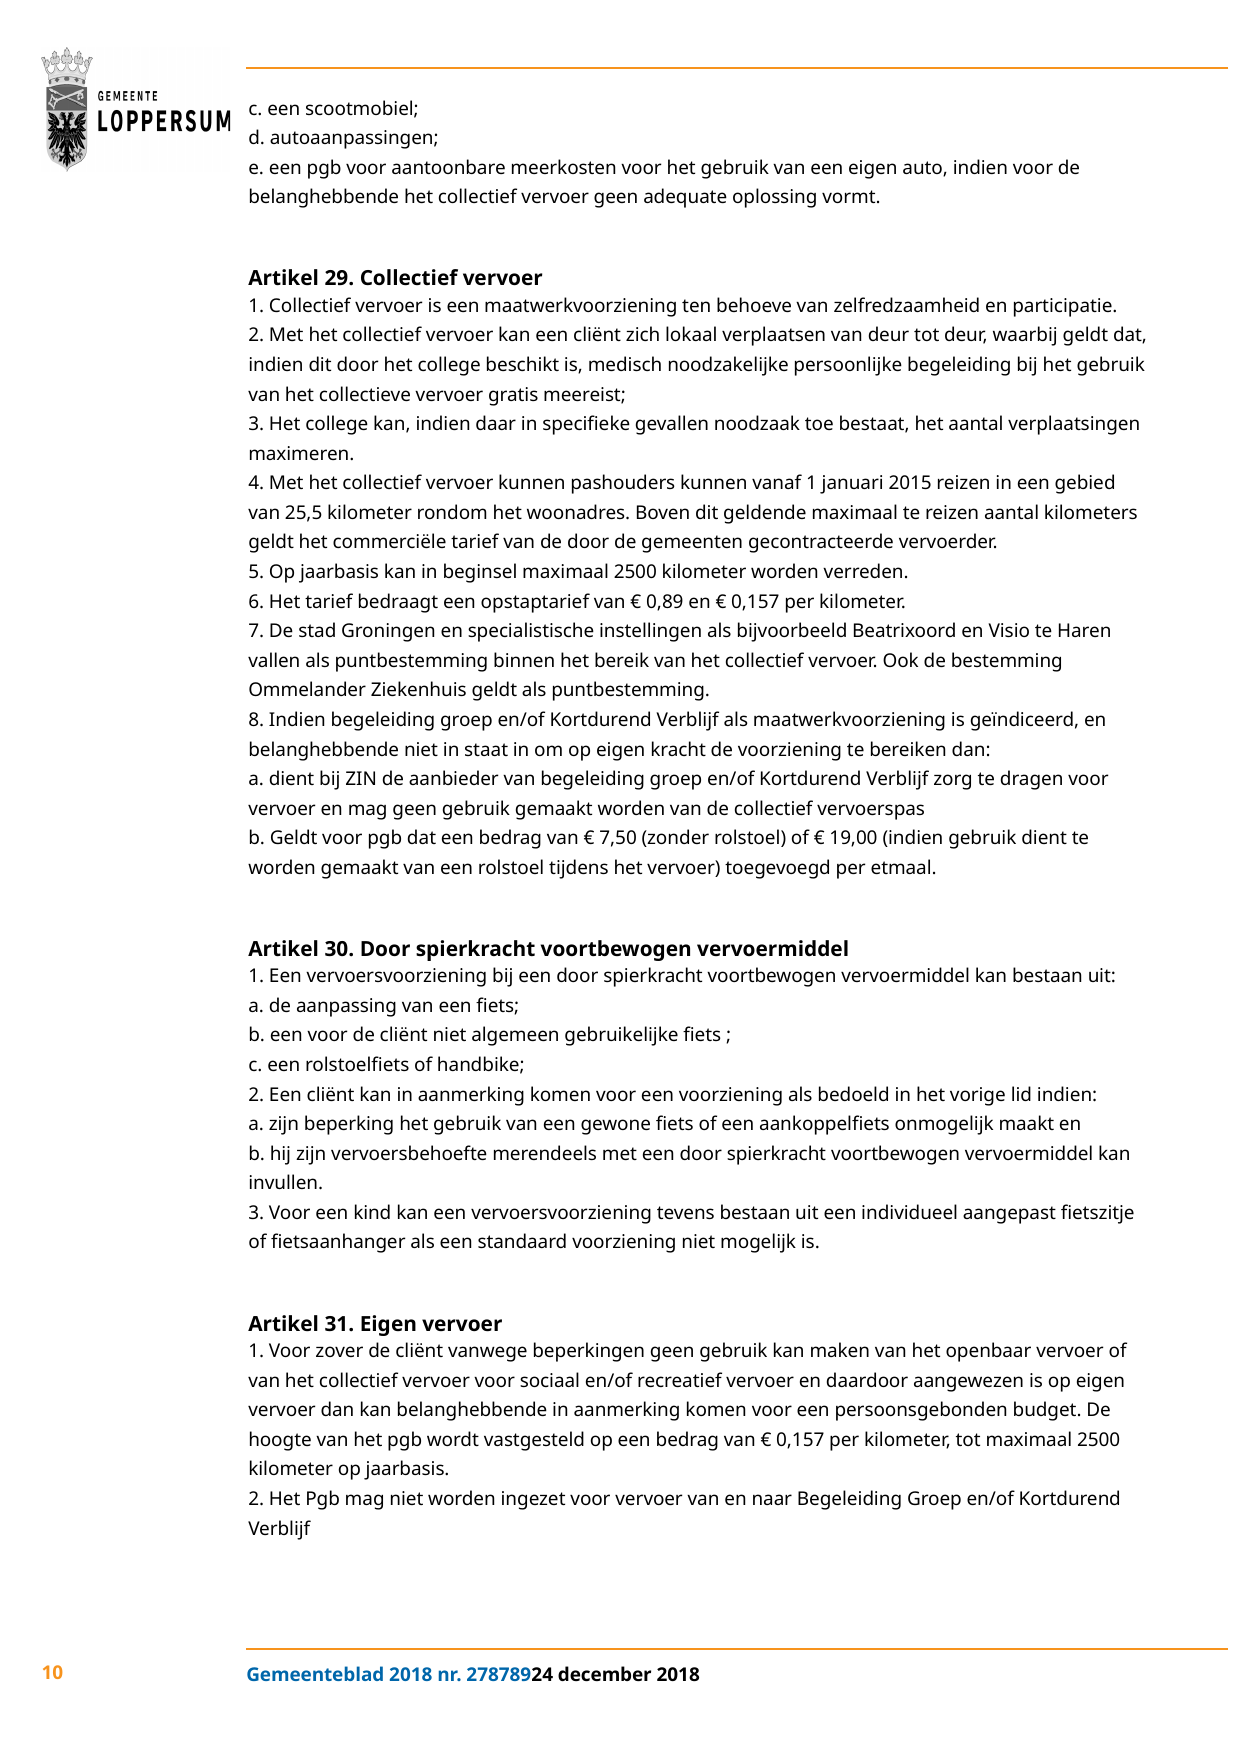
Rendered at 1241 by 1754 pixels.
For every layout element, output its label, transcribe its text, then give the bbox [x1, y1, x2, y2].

text 3. Voor een kind kan een vervoersvoorziening tevens bestaan uit een individueel aangepast fietszitje of fietsaanhanger als een standaard voorziening niet mogelijk is. [248, 1199, 1152, 1254]
text 1. Voor zover de cliënt vanwege beperkingen geen gebruik kan maken van het openbaar vervoer of van het collectief vervoer voor sociaal en/of recreatief vervoer en daardoor aangewezen is op eigen vervoer dan kan belanghebbende in aanmerking komen voor een persoonsgebonden budget. De hoogte van het pgb wordt vastgesteld op een bedrag van € 0,157 per kilometer, tot maximaal 2500 kilometer op jaarbasis. [248, 1337, 1152, 1481]
text a. de aanpassing van een fiets; [248, 992, 1152, 1018]
text Artikel 30. Door spierkracht voortbewogen vervoermiddel [248, 934, 1152, 962]
text c. een rolstoelfiets of handbike; [248, 1051, 1152, 1077]
text 2. Een cliënt kan in aanmerking komen voor een voorziening als bedoeld in het vorige lid indien: [248, 1081, 1152, 1107]
text c. een scootmobiel; [248, 95, 1152, 121]
text a. dient bij ZIN de aanbieder van begeleiding groep en/of Kortdurend Verblijf zorg te dragen voor vervoer en mag geen gebruik gemaakt worden van de collectief vervoerspas [248, 765, 1152, 821]
picture [41, 47, 231, 172]
text 7. De stad Groningen en specialistische instellingen als bijvoorbeeld Beatrixoord en Visio te Haren vallen als puntbestemming binnen het bereik van het collectief vervoer. Ook de bestemming Ommelander Ziekenhuis geldt als puntbestemming. [248, 617, 1152, 702]
text 5. Op jaarbasis kan in beginsel maximaal 2500 kilometer worden verreden. [248, 558, 1152, 584]
text 2. Het Pgb mag niet worden ingezet voor vervoer van en naar Begeleiding Groep en/of Kortdurend Verblijf [248, 1485, 1152, 1540]
text b. hij zijn vervoersbehoefte merendeels met een door spierkracht voortbewogen vervoermiddel kan invullen. [248, 1140, 1152, 1195]
text 1. Een vervoersvoorziening bij een door spierkracht voortbewogen vervoermiddel kan bestaan uit: [248, 962, 1152, 988]
text 4. Met het collectief vervoer kunnen pashouders kunnen vanaf 1 januari 2015 reizen in een gebied van 25,5 kilometer rondom het woonadres. Boven dit geldende maximaal te reizen aantal kilometers geldt het commerciële tarief van de door de gemeenten gecontracteerde vervoerder. [248, 469, 1152, 554]
text d. autoaanpassingen; [248, 124, 1152, 150]
text b. een voor de cliënt niet algemeen gebruikelijke fiets ; [248, 1022, 1152, 1047]
text 8. Indien begeleiding groep en/of Kortdurend Verblijf als maatwerkvoorziening is geïndiceerd, en belanghebbende niet in staat in om op eigen kracht de voorziening te bereiken dan: [248, 706, 1152, 761]
text 6. Het tarief bedraagt een opstaptarief van € 0,89 en € 0,157 per kilometer. [248, 588, 1152, 613]
text a. zijn beperking het gebruik van een gewone fiets of een aankoppelfiets onmogelijk maakt en [248, 1110, 1152, 1136]
text 2. Met het collectief vervoer kan een cliënt zich lokaal verplaatsen van deur tot deur, waarbij geldt dat, indien dit door het college beschikt is, medisch noodzakelijke persoonlijke begeleiding bij het gebruik van het collectieve vervoer gratis meereist; [248, 322, 1152, 406]
text b. Geldt voor pgb dat een bedrag van € 7,50 (zonder rolstoel) of € 19,00 (indien gebruik dient te worden gemaakt van een rolstoel tijdens het vervoer) toegevoegd per etmaal. [248, 824, 1152, 880]
text 1. Collectief vervoer is een maatwerkvoorziening ten behoeve van zelfredzaamheid en participatie. [248, 292, 1152, 318]
text Artikel 29. Collectief vervoer [248, 263, 1152, 292]
text e. een pgb voor aantoonbare meerkosten voor het gebruik van een eigen auto, indien voor de belanghebbende het collectief vervoer geen adequate oplossing vormt. [248, 154, 1152, 209]
text 3. Het college kan, indien daar in specifieke gevallen noodzaak toe bestaat, het aantal verplaatsingen maximeren. [248, 410, 1152, 466]
text Artikel 31. Eigen vervoer [248, 1309, 1152, 1337]
